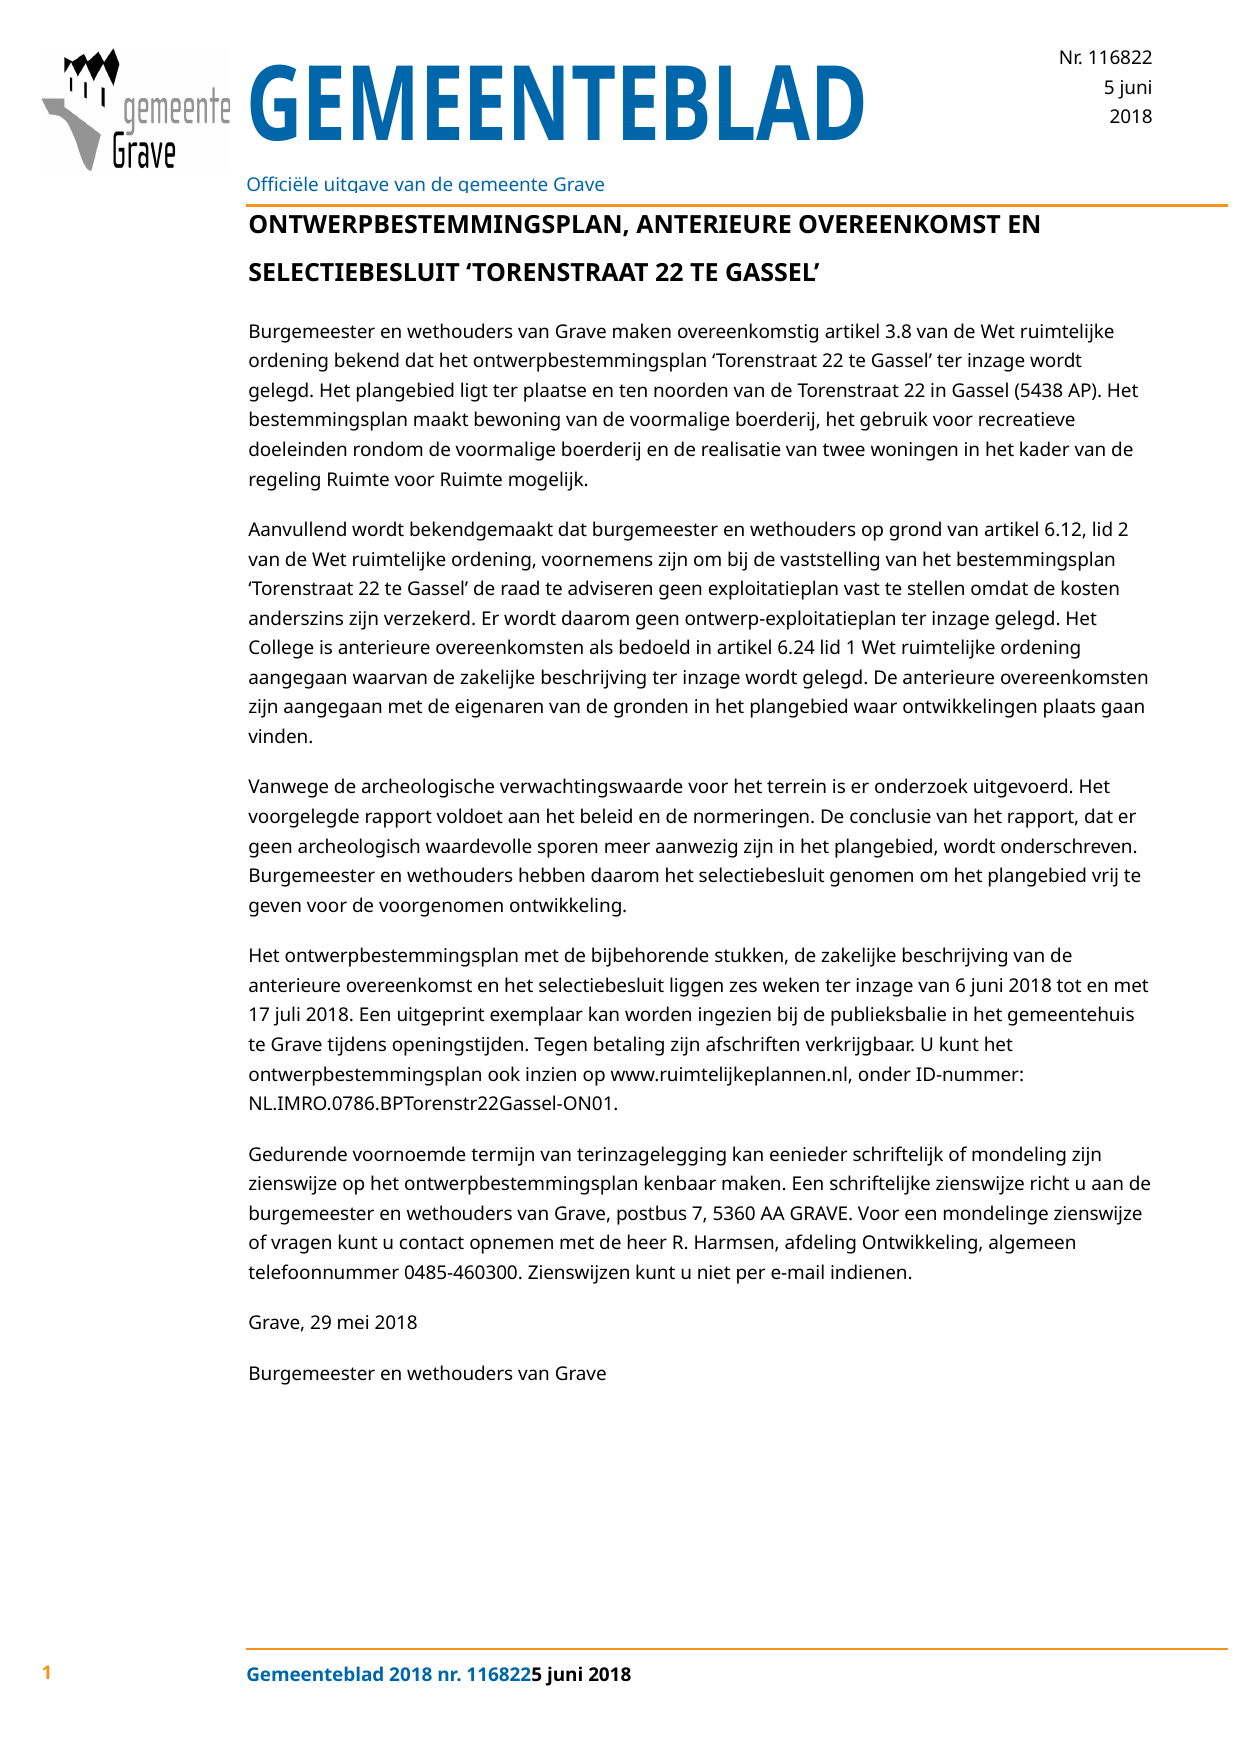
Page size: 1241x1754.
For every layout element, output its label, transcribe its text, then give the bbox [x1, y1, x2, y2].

text Gedurende voornoemde termijn van terinzagelegging kan eenieder schriftelijk of mondeling zijn zienswijze op het ontwerpbestemmingsplan kenbaar maken. Een schriftelijke zienswijze richt u aan de burgemeester en wethouders van Grave, postbus 7, 5360 AA GRAVE. Voor een mondelinge zienswijze of vragen kunt u contact opnemen met de heer R. Harmsen, afdeling Ontwikkeling, algemeen telefoonnummer 0485-460300. Zienswijzen kunt u niet per e-mail indienen. [248, 1141, 1152, 1285]
picture [41, 47, 231, 172]
text Het ontwerpbestemmingsplan met de bijbehorende stukken, de zakelijke beschrijving van de anterieure overeenkomst en het selectiebesluit liggen zes weken ter inzage van 6 juni 2018 tot en met 17 juli 2018. Een uitgeprint exemplaar kan worden ingezien bij de publieksbalie in het gemeentehuis te Grave tijdens openingstijden. Tegen betaling zijn afschriften verkrijgbaar. U kunt het ontwerpbestemmingsplan ook inzien op www.ruimtelijkeplannen.nl, onder ID-nummer: NL.IMRO.0786.BPTorenstr22Gassel-ON01. [248, 942, 1152, 1116]
text Burgemeester en wethouders van Grave [248, 1360, 1152, 1386]
text Burgemeester en wethouders van Grave maken overeenkomstig artikel 3.8 van de Wet ruimtelijke ordening bekend dat het ontwerpbestemmingsplan ‘Torenstraat 22 te Gassel’ ter inzage wordt gelegd. Het plangebied ligt ter plaatse en ten noorden van de Torenstraat 22 in Gassel (5438 AP). Het bestemmingsplan maakt bewoning van de voormalige boerderij, het gebruik voor recreatieve doeleinden rondom de voormalige boerderij en de realisatie van twee woningen in het kader van de regeling Ruimte voor Ruimte mogelijk. [248, 318, 1152, 492]
text Vanwege de archeologische verwachtingswaarde voor het terrein is er onderzoek uitgevoerd. Het voorgelegde rapport voldoet aan het beleid en de normeringen. De conclusie van het rapport, dat er geen archeologisch waardevolle sporen meer aanwezig zijn in het plangebied, wordt onderschreven. Burgemeester en wethouders hebben daarom het selectiebesluit genomen om het plangebied vrij te geven voor de voorgenomen ontwikkeling. [248, 774, 1152, 918]
text ONTWERPBESTEMMINGSPLAN, ANTERIEURE OVEREENKOMST EN SELECTIEBESLUIT ‘TORENSTRAAT 22 TE GASSEL’ [248, 207, 1152, 288]
text Grave, 29 mei 2018 [248, 1309, 1152, 1335]
text Aanvullend wordt bekendgemaakt dat burgemeester en wethouders op grond van artikel 6.12, lid 2 van de Wet ruimtelijke ordening, voornemens zijn om bij de vaststelling van het bestemmingsplan ‘Torenstraat 22 te Gassel’ de raad te adviseren geen exploitatieplan vast te stellen omdat de kosten anderszins zijn verzekerd. Er wordt daarom geen ontwerp-exploitatieplan ter inzage gelegd. Het College is anterieure overeenkomsten als bedoeld in artikel 6.24 lid 1 Wet ruimtelijke ordening aangegaan waarvan de zakelijke beschrijving ter inzage wordt gelegd. De anterieure overeenkomsten zijn aangegaan met de eigenaren van de gronden in het plangebied waar ontwikkelingen plaats gaan vinden. [248, 516, 1152, 749]
